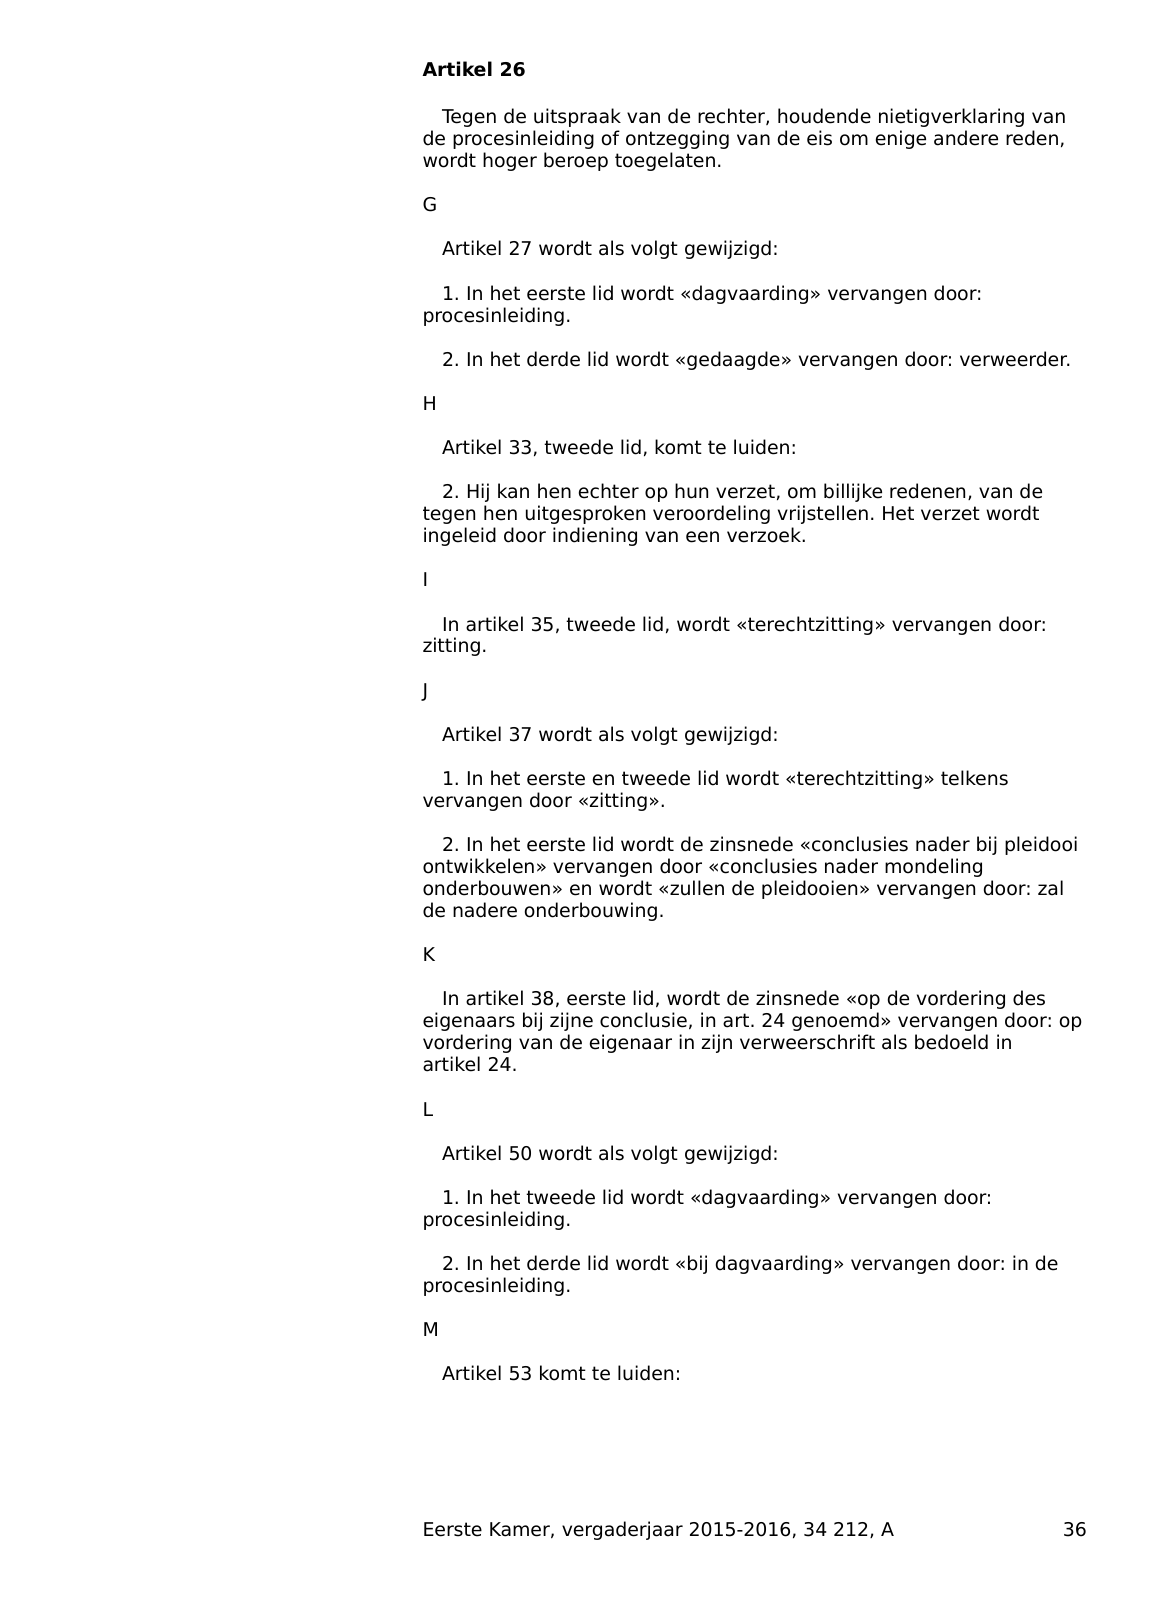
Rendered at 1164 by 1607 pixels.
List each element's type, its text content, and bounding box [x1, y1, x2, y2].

text 2. In het derde lid wordt «bij dagvaarding» vervangen door: in de procesinleiding. [422, 1253, 1087, 1297]
text 2. In het eerste lid wordt de zinsnede «conclusies nader bij pleidooi ontwikkelen» vervangen door «conclusies nader mondeling onderbouwen» en wordt «zullen de pleidooien» vervangen door: zal de nadere onderbouwing. [422, 834, 1087, 922]
text 1. In het tweede lid wordt «dagvaarding» vervangen door: procesinleiding. [422, 1187, 1087, 1231]
text H [422, 393, 1087, 415]
text 1. In het eerste en tweede lid wordt «terechtzitting» telkens vervangen door «zitting». [422, 768, 1087, 812]
text J [422, 679, 1087, 702]
text In artikel 35, tweede lid, wordt «terechtzitting» vervangen door: zitting. [422, 613, 1087, 657]
text Artikel 53 komt te luiden: [422, 1363, 1087, 1385]
text Artikel 37 wordt als volgt gewijzigd: [422, 724, 1087, 746]
text 1. In het eerste lid wordt «dagvaarding» vervangen door: procesinleiding. [422, 282, 1087, 326]
text L [422, 1098, 1087, 1120]
text Artikel 50 wordt als volgt gewijzigd: [422, 1143, 1087, 1164]
text Artikel 27 wordt als volgt gewijzigd: [422, 238, 1087, 260]
text M [422, 1319, 1087, 1341]
text Artikel 33, tweede lid, komt te luiden: [422, 437, 1087, 459]
text In artikel 38, eerste lid, wordt de zinsnede «op de vordering des eigenaars bij zijne conclusie, in art. 24 genoemd» vervangen door: op vordering van de eigenaar in zijn verweerschrift als bedoeld in artikel 24. [422, 988, 1087, 1076]
text Tegen de uitspraak van de rechter, houdende nietigverklaring van de procesinleiding of ontzegging van de eis om enige andere reden, wordt hoger beroep toegelaten. [422, 106, 1087, 172]
text K [422, 944, 1087, 966]
text 2. In het derde lid wordt «gedaagde» vervangen door: verweerder. [422, 349, 1087, 371]
text 2. Hij kan hen echter op hun verzet, om billijke redenen, van de tegen hen uitgesproken veroordeling vrijstellen. Het verzet wordt ingeleid door indiening van een verzoek. [422, 481, 1087, 547]
text I [422, 569, 1087, 591]
text G [422, 194, 1087, 216]
subtitle Artikel 26 [422, 59, 1087, 81]
